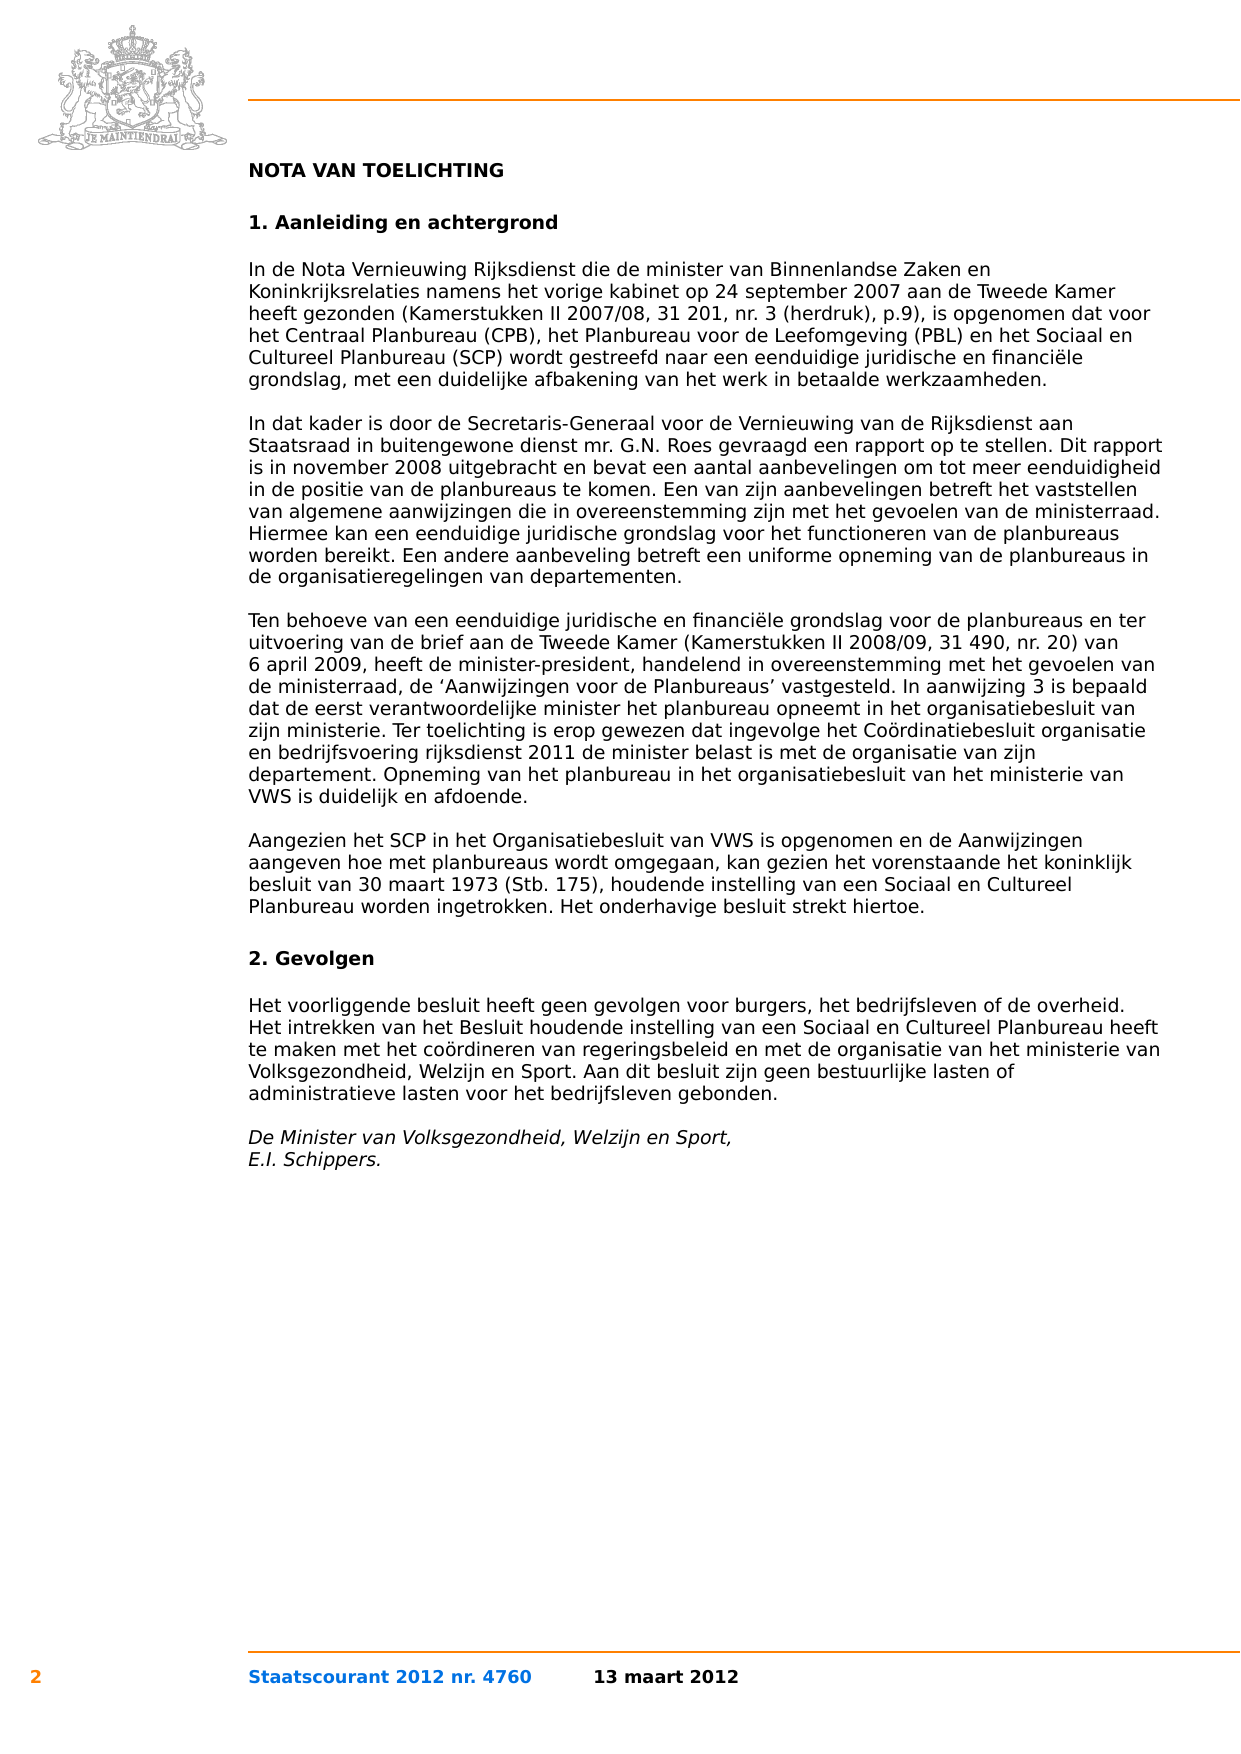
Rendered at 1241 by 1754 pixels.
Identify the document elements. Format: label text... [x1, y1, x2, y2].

picture [38, 25, 227, 150]
subtitle 1. Aanleiding en achtergrond [248, 212, 1163, 234]
text Aangezien het SCP in het Organisatiebesluit van VWS is opgenomen en de Aanwijzingen aangeven hoe met planbureaus wordt omgegaan, kan gezien het vorenstaande het koninklijk besluit van 30 maart 1973 (Stb. 175), houdende instelling van een Sociaal en Cultureel Planbureau worden ingetrokken. Het onderhavige besluit strekt hiertoe. [248, 830, 1163, 918]
text De Minister van Volksgezondheid, Welzijn en Sport, E.I. Schippers. [248, 1127, 1163, 1171]
text In de Nota Vernieuwing Rijksdienst die de minister van Binnenlandse Zaken en Koninkrijksrelaties namens het vorige kabinet op 24 september 2007 aan de Tweede Kamer heeft gezonden (Kamerstukken II 2007/08, 31 201, nr. 3 (herdruk), p.9), is opgenomen dat voor het Centraal Planbureau (CPB), het Planbureau voor de Leefomgeving (PBL) en het Sociaal en Cultureel Planbureau (SCP) wordt gestreefd naar een eenduidige juridische en financiële grondslag, met een duidelijke afbakening van het werk in betaalde werkzaamheden. [248, 259, 1163, 391]
subtitle NOTA VAN TOELICHTING [248, 160, 1163, 182]
text Het voorliggende besluit heeft geen gevolgen voor burgers, het bedrijfsleven of de overheid. Het intrekken van het Besluit houdende instelling van een Sociaal en Cultureel Planbureau heeft te maken met het coördineren van regeringsbeleid en met de organisatie van het ministerie van Volksgezondheid, Welzijn en Sport. Aan dit besluit zijn geen bestuurlijke lasten of administratieve lasten voor het bedrijfsleven gebonden. [248, 995, 1163, 1105]
text In dat kader is door de Secretaris-Generaal voor de Vernieuwing van de Rijksdienst aan Staatsraad in buitengewone dienst mr. G.N. Roes gevraagd een rapport op te stellen. Dit rapport is in november 2008 uitgebracht en bevat een aantal aanbevelingen om tot meer eenduidigheid in de positie van de planbureaus te komen. Een van zijn aanbevelingen betreft het vaststellen van algemene aanwijzingen die in overeenstemming zijn met het gevoelen van de ministerraad. Hiermee kan een eenduidige juridische grondslag voor het functioneren van de planbureaus worden bereikt. Een andere aanbeveling betreft een uniforme opneming van de planbureaus in de organisatieregelingen van departementen. [248, 413, 1163, 588]
subtitle 2. Gevolgen [248, 948, 1163, 970]
text Ten behoeve van een eenduidige juridische en financiële grondslag voor de planbureaus en ter uitvoering van de brief aan de Tweede Kamer (Kamerstukken II 2008/09, 31 490, nr. 20) van 6 april 2009, heeft de minister-president, handelend in overeenstemming met het gevoelen van de ministerraad, de ‘Aanwijzingen voor de Planbureaus’ vastgesteld. In aanwijzing 3 is bepaald dat de eerst verantwoordelijke minister het planbureau opneemt in het organisatiebesluit van zijn ministerie. Ter toelichting is erop gewezen dat ingevolge het Coördinatiebesluit organisatie en bedrijfsvoering rijksdienst 2011 de minister belast is met de organisatie van zijn departement. Opneming van het planbureau in het organisatiebesluit van het ministerie van VWS is duidelijk en afdoende. [248, 610, 1163, 808]
